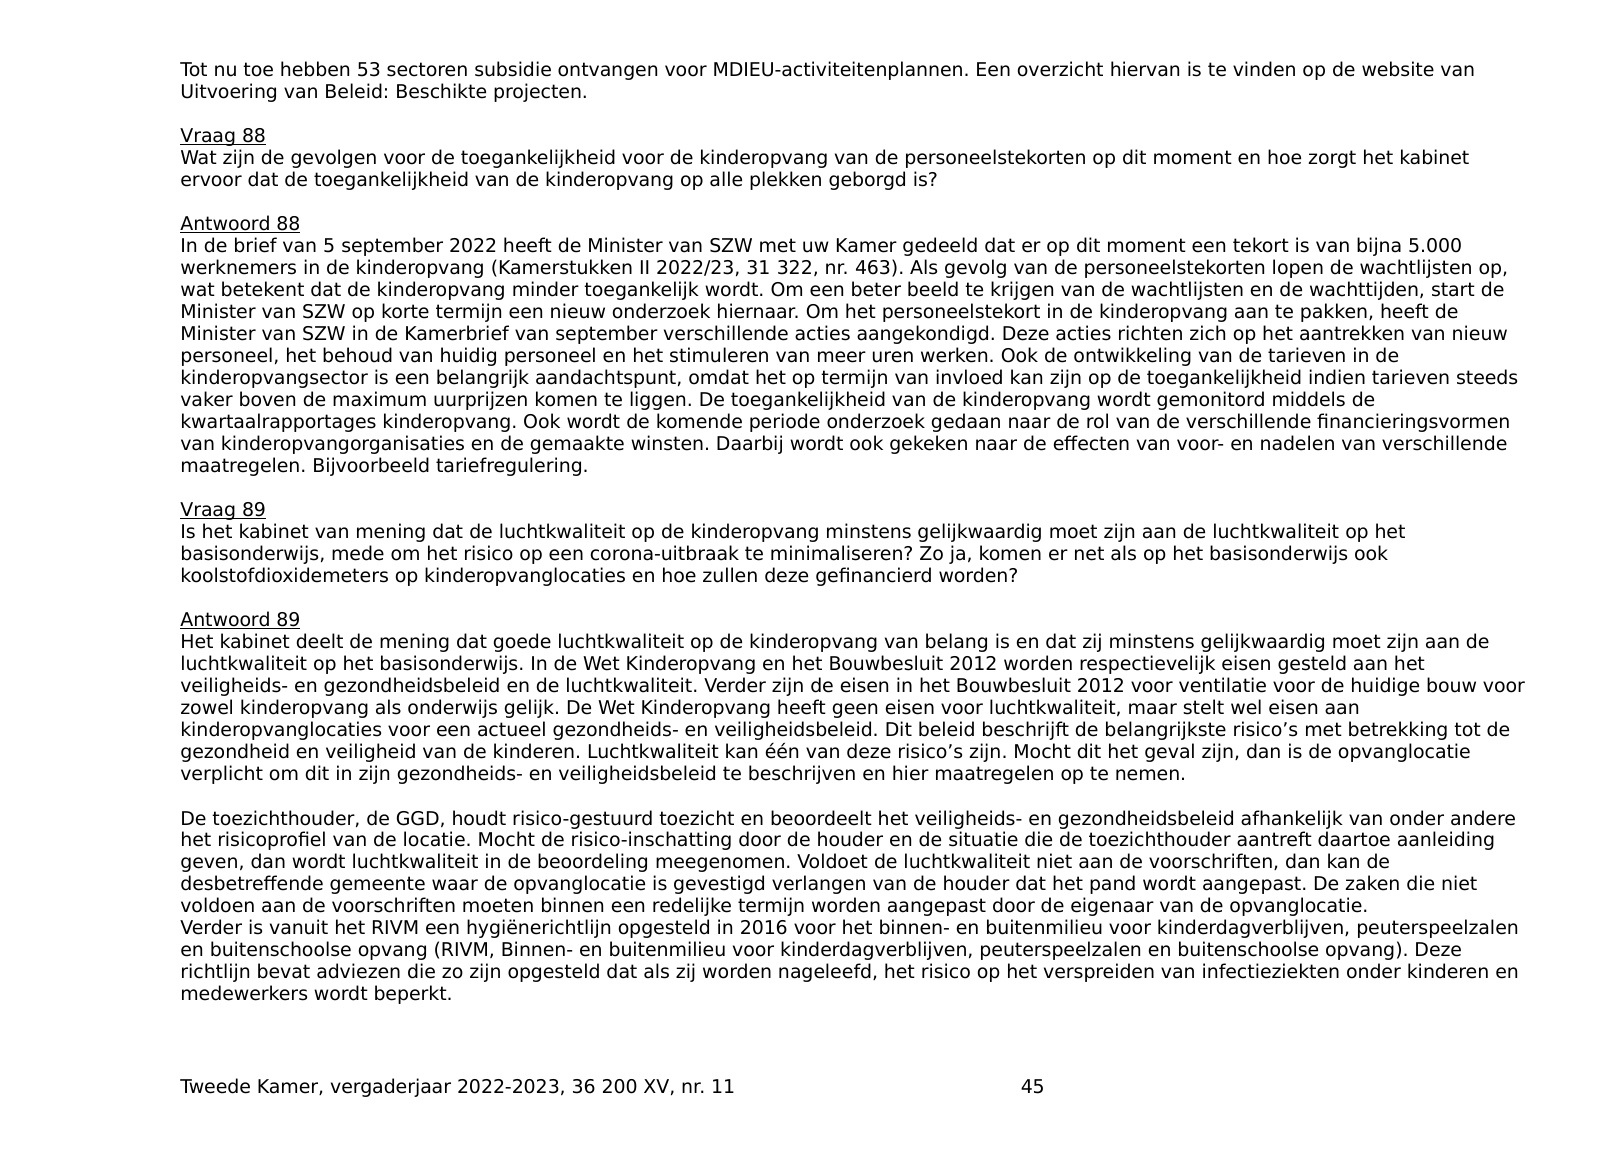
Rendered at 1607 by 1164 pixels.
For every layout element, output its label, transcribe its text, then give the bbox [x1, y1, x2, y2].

subtitle Vraag 88 [180, 125, 1529, 147]
subtitle Antwoord 89 [180, 609, 1529, 631]
text Het kabinet deelt de mening dat goede luchtkwaliteit op de kinderopvang van belang is en dat zij minstens gelijkwaardig moet zijn aan de luchtkwaliteit op het basisonderwijs. In de Wet Kinderopvang en het Bouwbesluit 2012 worden respectievelijk eisen gesteld aan het veiligheids- en gezondheidsbeleid en de luchtkwaliteit. Verder zijn de eisen in het Bouwbesluit 2012 voor ventilatie voor de huidige bouw voor zowel kinderopvang als onderwijs gelijk. De Wet Kinderopvang heeft geen eisen voor luchtkwaliteit, maar stelt wel eisen aan kinderopvanglocaties voor een actueel gezondheids- en veiligheidsbeleid. Dit beleid beschrijft de belangrijkste risico’s met betrekking tot de gezondheid en veiligheid van de kinderen. Luchtkwaliteit kan één van deze risico’s zijn. Mocht dit het geval zijn, dan is de opvanglocatie verplicht om dit in zijn gezondheids- en veiligheidsbeleid te beschrijven en hier maatregelen op te nemen. [180, 631, 1529, 785]
text In de brief van 5 september 2022 heeft de Minister van SZW met uw Kamer gedeeld dat er op dit moment een tekort is van bijna 5.000 werknemers in de kinderopvang (Kamerstukken II 2022/23, 31 322, nr. 463). Als gevolg van de personeelstekorten lopen de wachtlijsten op, wat betekent dat de kinderopvang minder toegankelijk wordt. Om een beter beeld te krijgen van de wachtlijsten en de wachttijden, start de Minister van SZW op korte termijn een nieuw onderzoek hiernaar. Om het personeelstekort in de kinderopvang aan te pakken, heeft de Minister van SZW in de Kamerbrief van september verschillende acties aangekondigd. Deze acties richten zich op het aantrekken van nieuw personeel, het behoud van huidig personeel en het stimuleren van meer uren werken. Ook de ontwikkeling van de tarieven in de kinderopvangsector is een belangrijk aandachtspunt, omdat het op termijn van invloed kan zijn op de toegankelijkheid indien tarieven steeds vaker boven de maximum uurprijzen komen te liggen. De toegankelijkheid van de kinderopvang wordt gemonitord middels de kwartaalrapportages kinderopvang. Ook wordt de komende periode onderzoek gedaan naar de rol van de verschillende financieringsvormen van kinderopvangorganisaties en de gemaakte winsten. Daarbij wordt ook gekeken naar de effecten van voor- en nadelen van verschillende maatregelen. Bijvoorbeeld tariefregulering. [180, 235, 1529, 477]
subtitle Antwoord 88 [180, 213, 1529, 235]
text Is het kabinet van mening dat de luchtkwaliteit op de kinderopvang minstens gelijkwaardig moet zijn aan de luchtkwaliteit op het basisonderwijs, mede om het risico op een corona-uitbraak te minimaliseren? Zo ja, komen er net als op het basisonderwijs ook koolstofdioxidemeters op kinderopvanglocaties en hoe zullen deze gefinancierd worden? [180, 521, 1529, 587]
text Wat zijn de gevolgen voor de toegankelijkheid voor de kinderopvang van de personeelstekorten op dit moment en hoe zorgt het kabinet ervoor dat de toegankelijkheid van de kinderopvang op alle plekken geborgd is? [180, 147, 1529, 191]
text De toezichthouder, de GGD, houdt risico-gestuurd toezicht en beoordeelt het veiligheids- en gezondheidsbeleid afhankelijk van onder andere het risicoprofiel van de locatie. Mocht de risico-inschatting door de houder en de situatie die de toezichthouder aantreft daartoe aanleiding geven, dan wordt luchtkwaliteit in de beoordeling meegenomen. Voldoet de luchtkwaliteit niet aan de voorschriften, dan kan de desbetreffende gemeente waar de opvanglocatie is gevestigd verlangen van de houder dat het pand wordt aangepast. De zaken die niet voldoen aan de voorschriften moeten binnen een redelijke termijn worden aangepast door de eigenaar van de opvanglocatie. [180, 807, 1529, 917]
text Tot nu toe hebben 53 sectoren subsidie ontvangen voor MDIEU-activiteitenplannen. Een overzicht hiervan is te vinden op de website van Uitvoering van Beleid: Beschikte projecten. [180, 59, 1529, 103]
subtitle Vraag 89 [180, 499, 1529, 521]
text Verder is vanuit het RIVM een hygiënerichtlijn opgesteld in 2016 voor het binnen- en buitenmilieu voor kinderdagverblijven, peuterspeelzalen en buitenschoolse opvang (RIVM, Binnen- en buitenmilieu voor kinderdagverblijven, peuterspeelzalen en buitenschoolse opvang). Deze richtlijn bevat adviezen die zo zijn opgesteld dat als zij worden nageleefd, het risico op het verspreiden van infectieziekten onder kinderen en medewerkers wordt beperkt. [180, 917, 1529, 1005]
